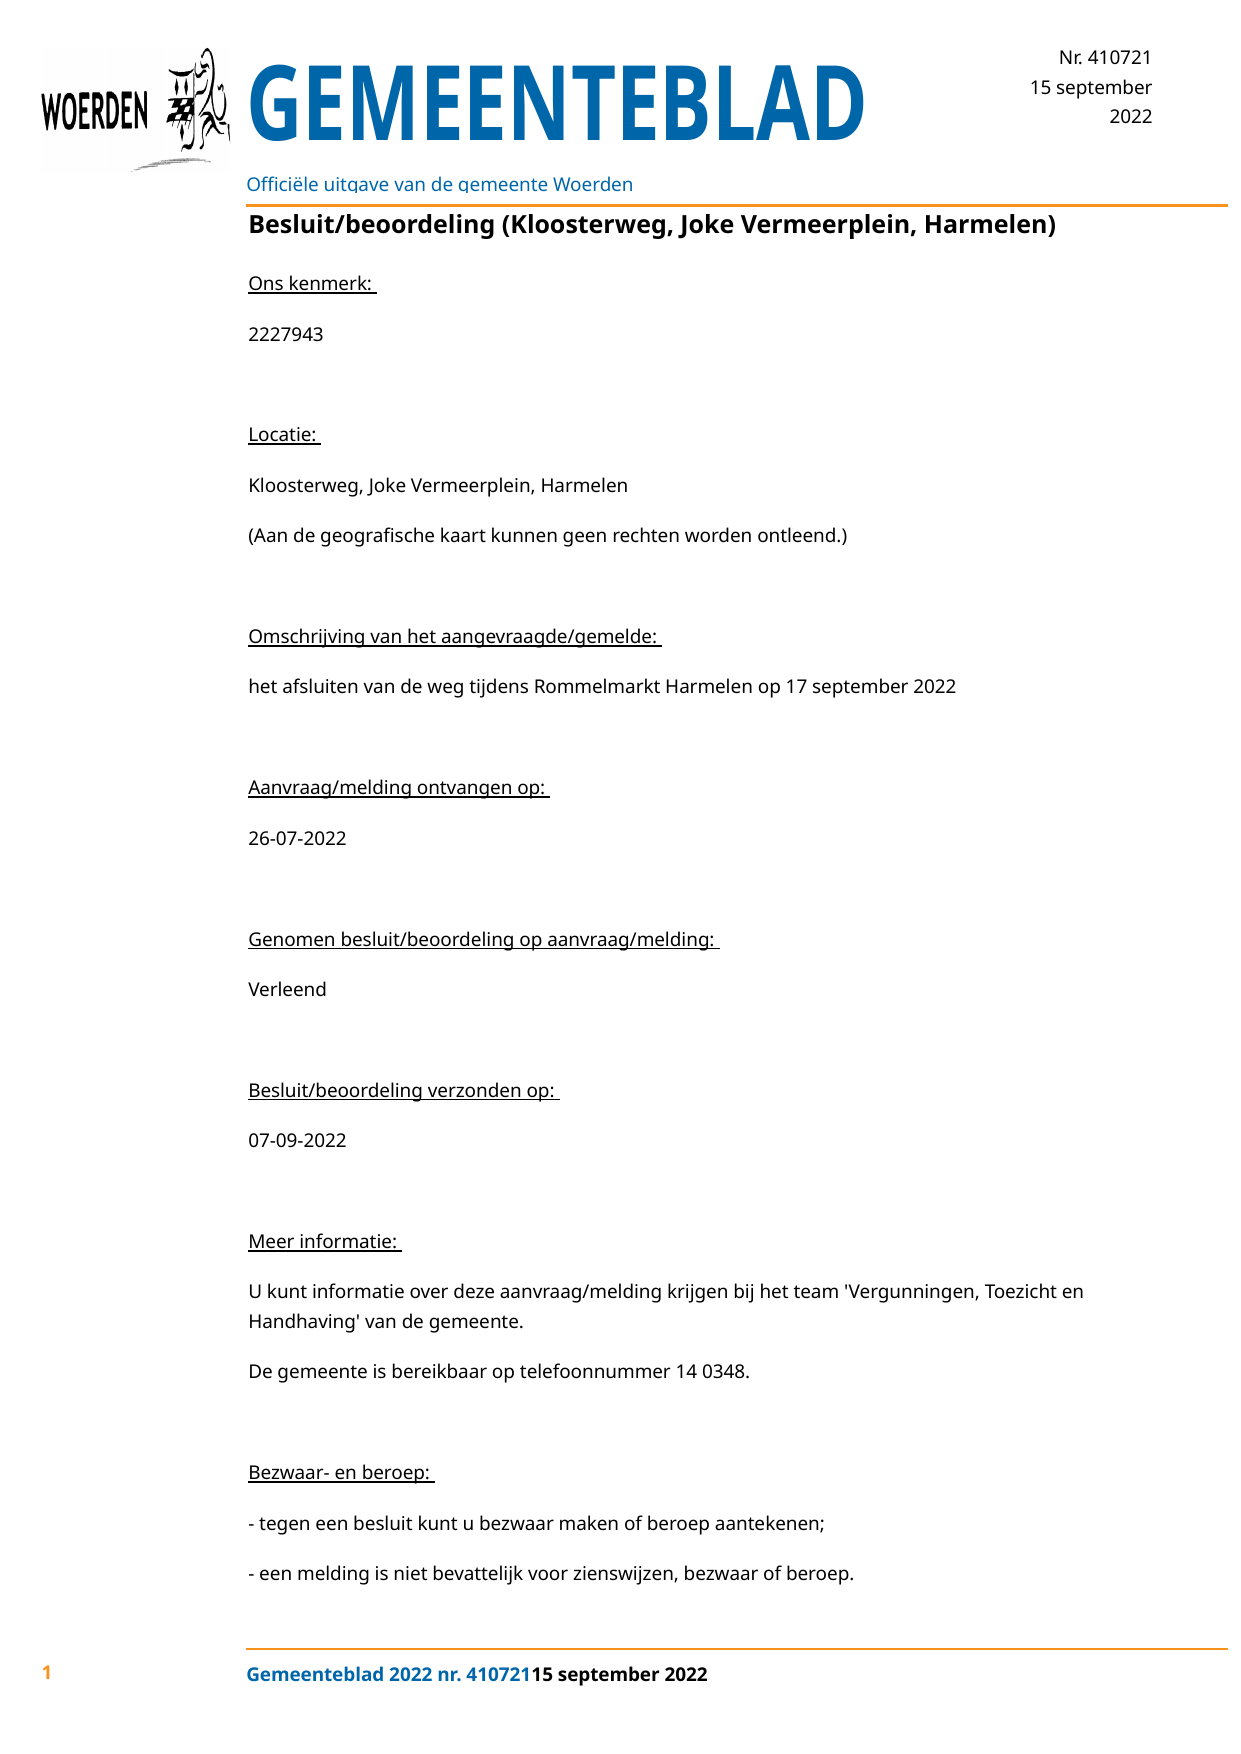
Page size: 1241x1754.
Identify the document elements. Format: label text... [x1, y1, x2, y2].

text 2227943 [248, 321, 1152, 346]
text Kloosterweg, Joke Vermeerplein, Harmelen [248, 472, 1152, 498]
text Meer informatie: [248, 1228, 1152, 1254]
text Genomen besluit/beoordeling op aanvraag/melding: [248, 926, 1152, 951]
text Besluit/beoordeling verzonden op: [248, 1077, 1152, 1103]
text - een melding is niet bevattelijk voor zienswijzen, bezwaar of beroep. [248, 1560, 1152, 1586]
text 07-09-2022 [248, 1127, 1152, 1153]
text De gemeente is bereikbaar op telefoonnummer 14 0348. [248, 1359, 1152, 1384]
picture [41, 47, 231, 172]
text Omschrijving van het aangevraagde/gemelde: [248, 623, 1152, 649]
text Locatie: [248, 422, 1152, 447]
text 26-07-2022 [248, 825, 1152, 851]
text het afsluiten van de weg tijdens Rommelmarkt Harmelen op 17 september 2022 [248, 674, 1152, 699]
text - tegen een besluit kunt u bezwaar maken of beroep aantekenen; [248, 1510, 1152, 1536]
text Verleend [248, 976, 1152, 1002]
text (Aan de geografische kaart kunnen geen rechten worden ontleend.) [248, 522, 1152, 548]
text Besluit/beoordeling (Kloosterweg, Joke Vermeerplein, Harmelen) [248, 207, 1152, 241]
text Bezwaar- en beroep: [248, 1459, 1152, 1485]
text Aanvraag/melding ontvangen op: [248, 774, 1152, 800]
text U kunt informatie over deze aanvraag/melding krijgen bij het team 'Vergunningen, Toezicht en Handhaving' van de gemeente. [248, 1279, 1152, 1334]
text Ons kenmerk: [248, 270, 1152, 296]
